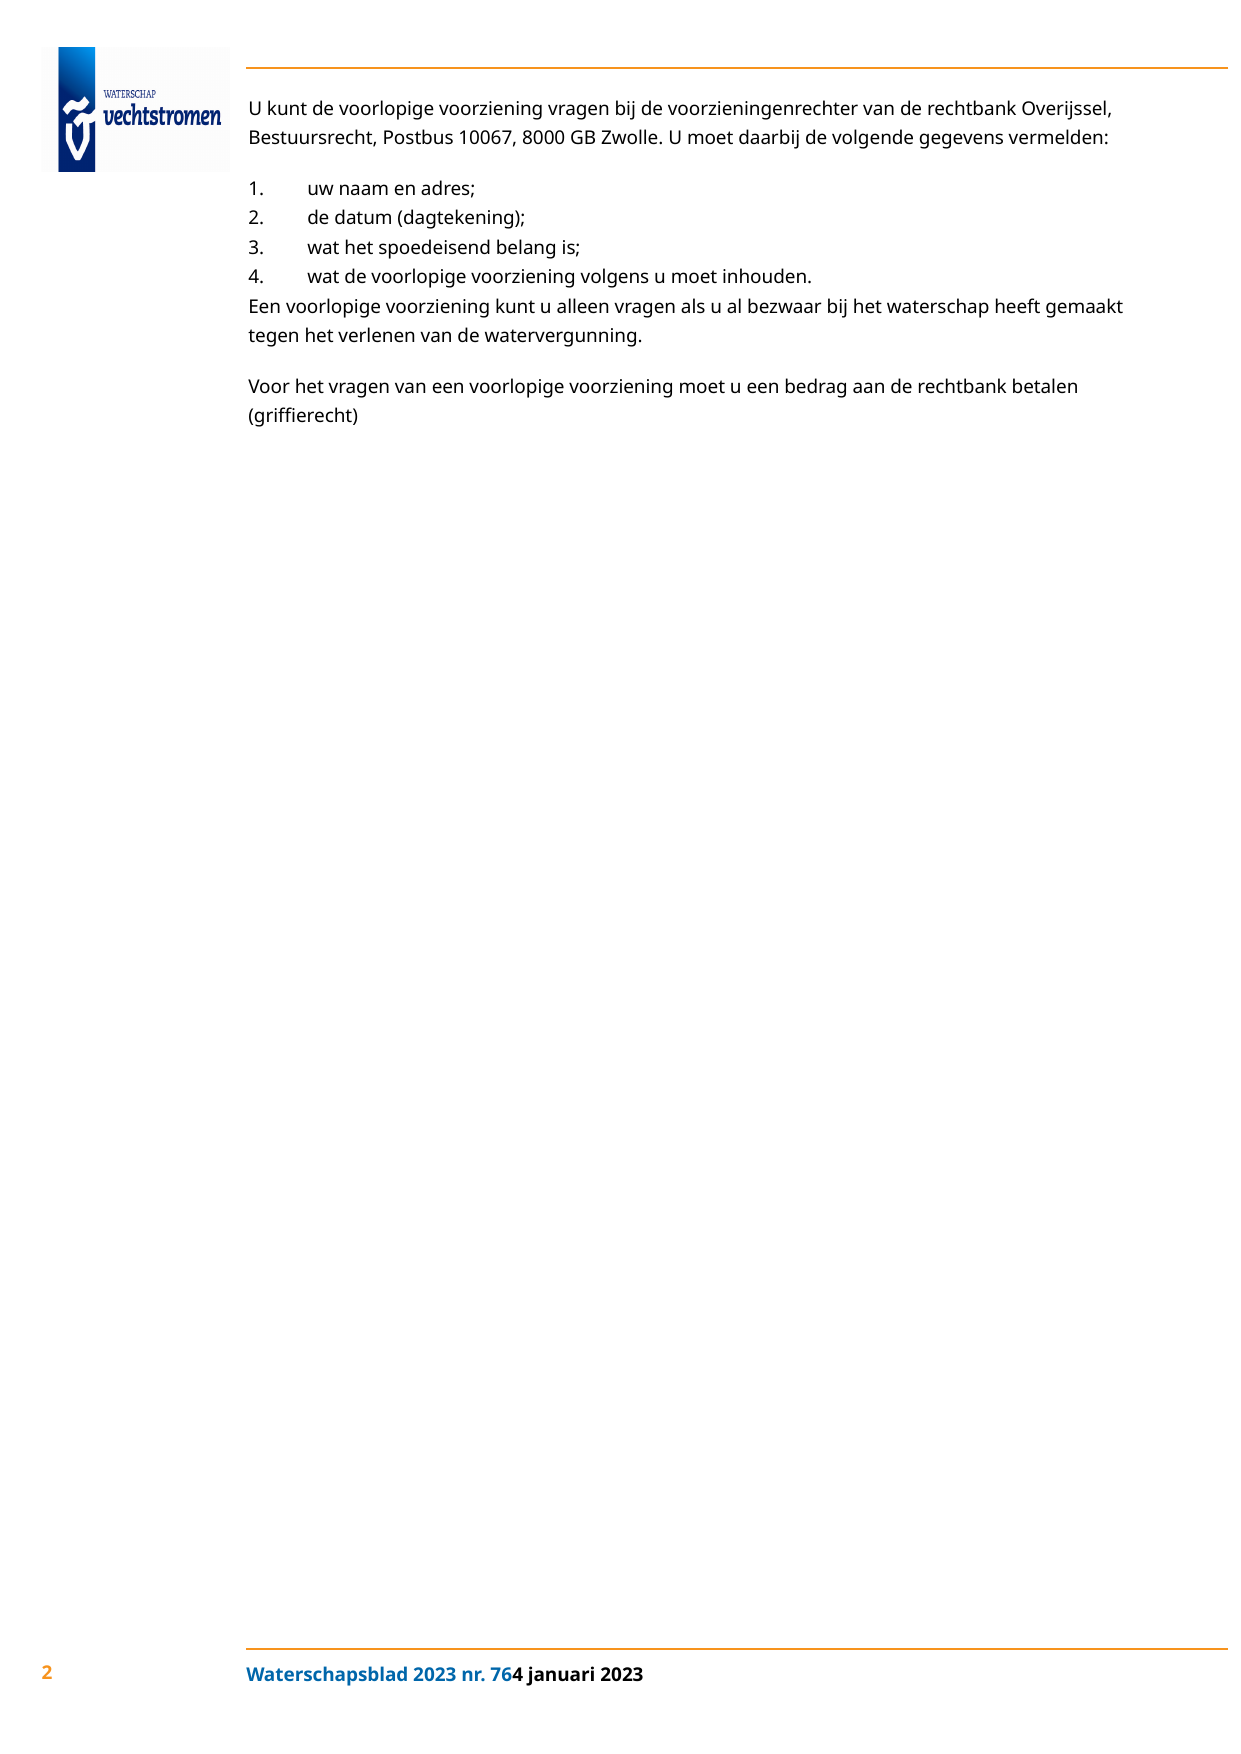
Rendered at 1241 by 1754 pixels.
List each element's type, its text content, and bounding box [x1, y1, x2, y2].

list uw naam en adres; [248, 175, 1152, 201]
picture [41, 47, 231, 172]
text Een voorlopige voorziening kunt u alleen vragen als u al bezwaar bij het waterschap heeft gemaakt tegen het verlenen van de watervergunning. [248, 293, 1152, 348]
text Voor het vragen van een voorlopige voorziening moet u een bedrag aan de rechtbank betalen (griffierecht) [248, 373, 1152, 428]
list de datum (dagtekening); [248, 204, 1152, 230]
list wat de voorlopige voorziening volgens u moet inhouden. [248, 263, 1152, 289]
text U kunt de voorlopige voorziening vragen bij de voorzieningenrechter van de rechtbank Overijssel, Bestuursrecht, Postbus 10067, 8000 GB Zwolle. U moet daarbij de volgende gegevens vermelden: [248, 95, 1152, 150]
list wat het spoedeisend belang is; [248, 234, 1152, 260]
